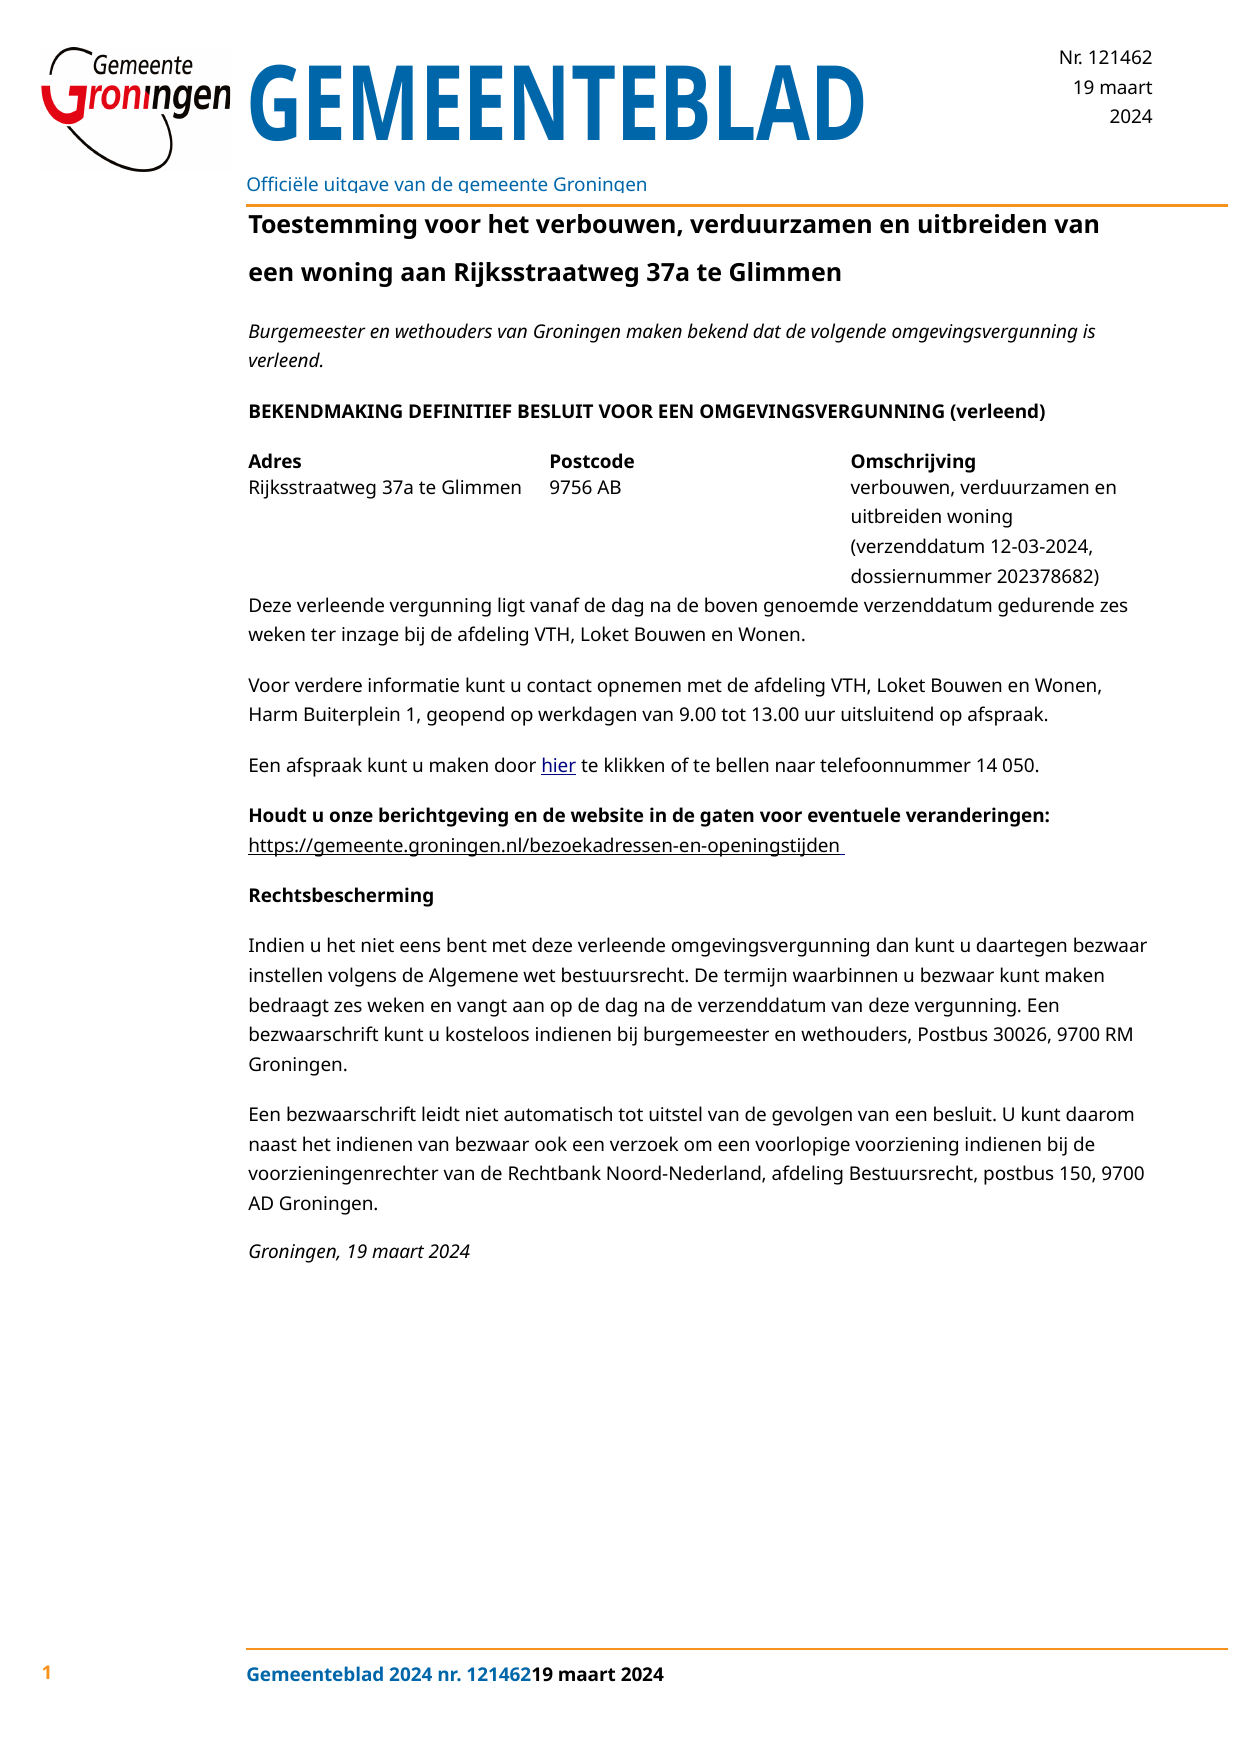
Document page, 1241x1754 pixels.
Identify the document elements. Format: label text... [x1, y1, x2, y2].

table_header Postcode [549, 449, 850, 474]
text Groningen, 19 maart 2024 [248, 1238, 1152, 1264]
text Voor verdere informatie kunt u contact opnemen met de afdeling VTH, Loket Bouwen en Wonen, Harm Buiterplein 1, geopend op werkdagen van 9.00 tot 13.00 uur uitsluitend op afspraak. [248, 672, 1152, 727]
table_header Omschrijving [850, 449, 1152, 474]
text Een afspraak kunt u maken door hier te klikken of te bellen naar telefoonnummer 14 050. [248, 752, 1152, 778]
text Houdt u onze berichtgeving en de website in de gaten voor eventuele veranderingen: https://gemeente.groningen.nl/bezoekadressen-en-openingstijden [248, 802, 1152, 858]
text Burgemeester en wethouders van Groningen maken bekend dat de volgende omgevingsvergunning is verleend. [248, 318, 1152, 373]
text Toestemming voor het verbouwen, verduurzamen en uitbreiden van een woning aan Rijksstraatweg 37a te Glimmen [248, 207, 1152, 288]
text Een bezwaarschrift leidt niet automatisch tot uitstel van de gevolgen van een besluit. U kunt daarom naast het indienen van bezwaar ook een verzoek om een voorlopige voorziening indienen bij de voorzieningenrechter van de Rechtbank Noord-Nederland, afdeling Bestuursrecht, postbus 150, 9700 AD Groningen. [248, 1101, 1152, 1216]
text Deze verleende vergunning ligt vanaf de dag na de boven genoemde verzenddatum gedurende zes weken ter inzage bij de afdeling VTH, Loket Bouwen en Wonen. [248, 592, 1152, 647]
text Rechtsbescherming [248, 882, 1152, 908]
table_cell Rijksstraatweg 37a te Glimmen [248, 474, 549, 589]
text Indien u het niet eens bent met deze verleende omgevingsvergunning dan kunt u daartegen bezwaar instellen volgens de Algemene wet bestuursrecht. De termijn waarbinnen u bezwaar kunt maken bedraagt zes weken en vangt aan op de dag na de verzenddatum van deze vergunning. Een bezwaarschrift kunt u kosteloos indienen bij burgemeester en wethouders, Postbus 30026, 9700 RM Groningen. [248, 933, 1152, 1077]
table_cell 9756 AB [549, 474, 850, 589]
table_header Adres [248, 449, 549, 474]
table_cell verbouwen, verduurzamen en uitbreiden woning (verzenddatum 12-03-2024, dossiernummer 202378682) [850, 474, 1152, 589]
text BEKENDMAKING DEFINITIEF BESLUIT VOOR EEN OMGEVINGSVERGUNNING (verleend) [248, 398, 1152, 424]
picture [41, 47, 231, 172]
